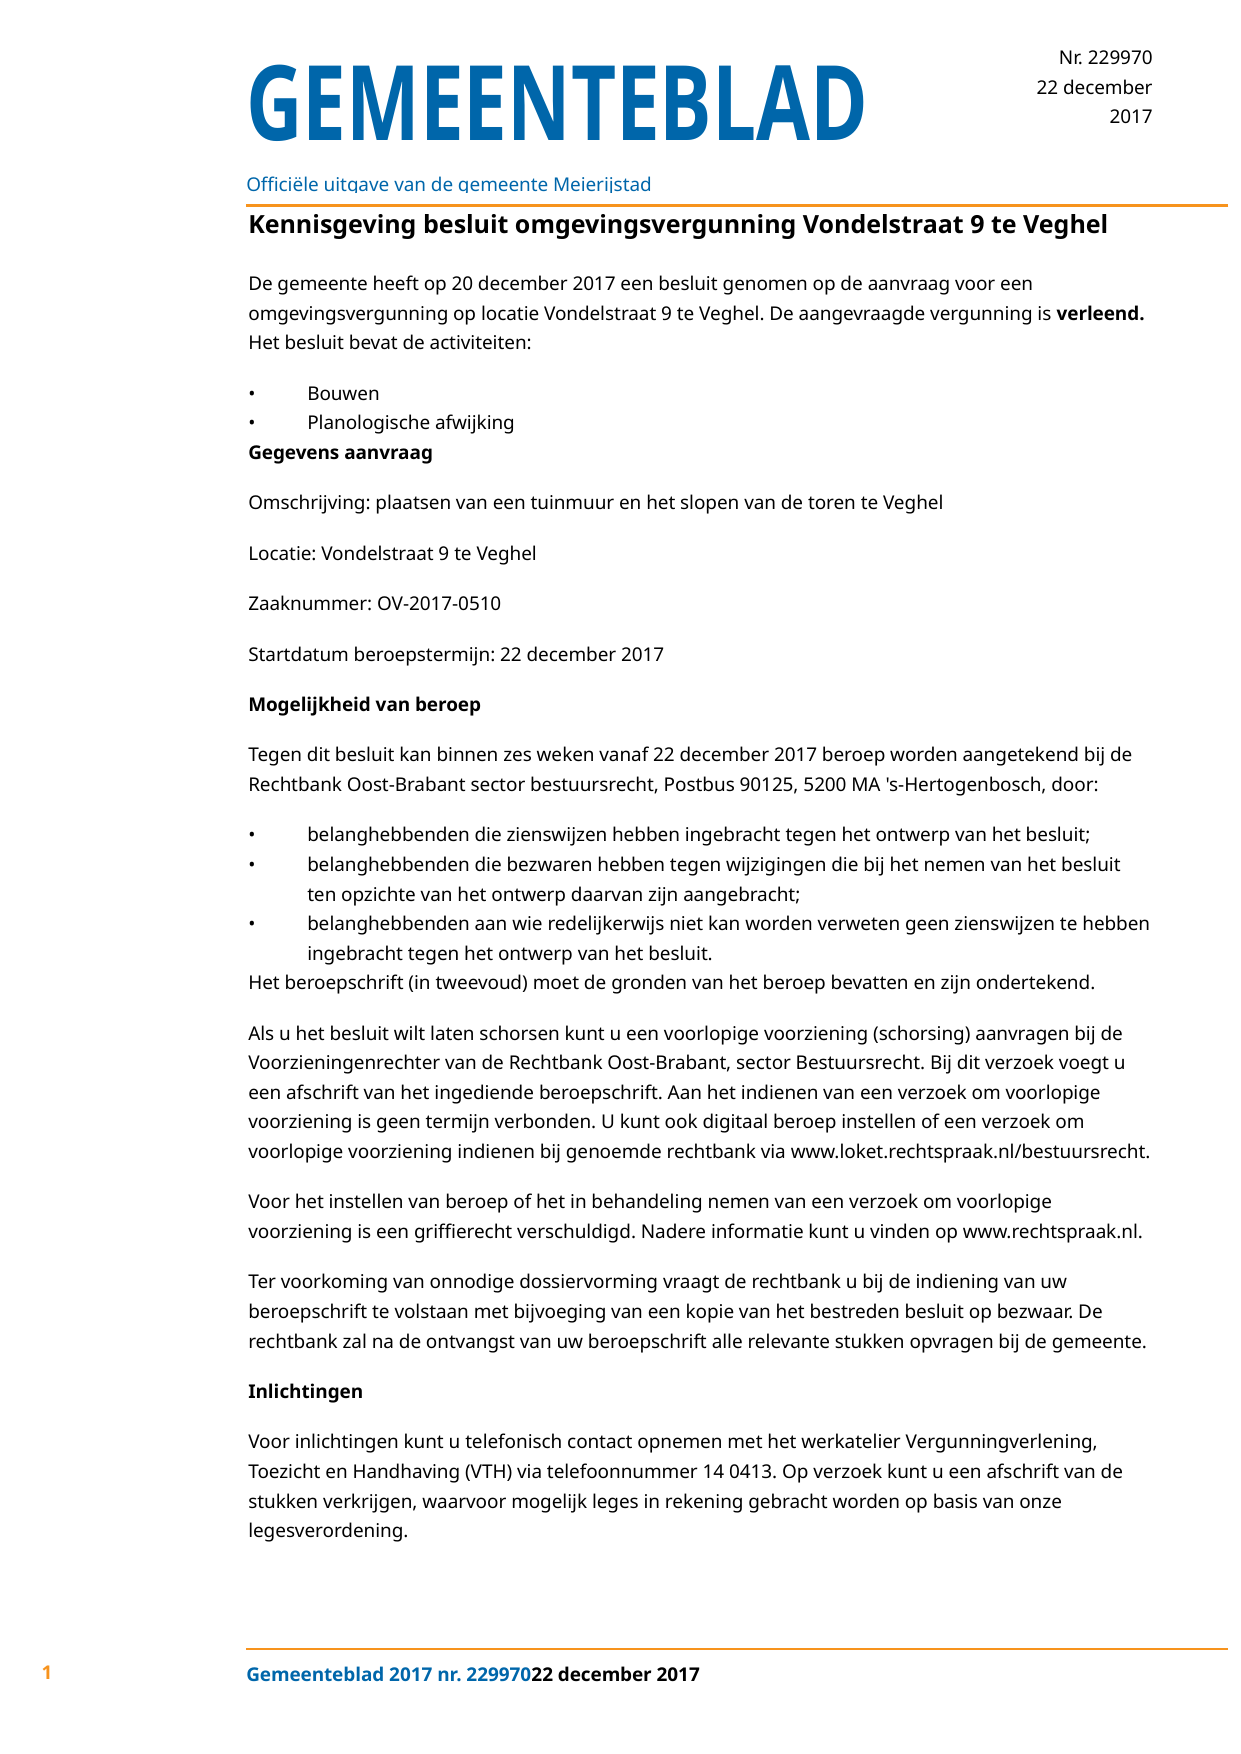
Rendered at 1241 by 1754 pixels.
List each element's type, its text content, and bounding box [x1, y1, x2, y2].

text Omschrijving: plaatsen van een tuinmuur en het slopen van de toren te Veghel [248, 489, 1152, 515]
list belanghebbenden aan wie redelijkerwijs niet kan worden verweten geen zienswijzen te hebben ingebracht tegen het ontwerp van het besluit. [248, 910, 1152, 966]
text Voor het instellen van beroep of het in behandeling nemen van een verzoek om voorlopige voorziening is een griffierecht verschuldigd. Nadere informatie kunt u vinden op www.rechtspraak.nl. [248, 1189, 1152, 1244]
text Startdatum beroepstermijn: 22 december 2017 [248, 641, 1152, 666]
text Zaaknummer: OV-2017-0510 [248, 590, 1152, 616]
text Ter voorkoming van onnodige dossiervorming vraagt de rechtbank u bij de indiening van uw beroepschrift te volstaan met bijvoeging van een kopie van het bestreden besluit op bezwaar. De rechtbank zal na de ontvangst van uw beroepschrift alle relevante stukken opvragen bij de gemeente. [248, 1269, 1152, 1353]
text Mogelijkheid van beroep [248, 691, 1152, 717]
list Planologische afwijking [248, 409, 1152, 435]
text Locatie: Vondelstraat 9 te Veghel [248, 540, 1152, 566]
list belanghebbenden die bezwaren hebben tegen wijzigingen die bij het nemen van het besluit ten opzichte van het ontwerp daarvan zijn aangebracht; [248, 851, 1152, 906]
text Kennisgeving besluit omgevingsvergunning Vondelstraat 9 te Veghel [248, 207, 1152, 241]
list Bouwen [248, 380, 1152, 406]
text Als u het besluit wilt laten schorsen kunt u een voorlopige voorziening (schorsing) aanvragen bij de Voorzieningenrechter van de Rechtbank Oost-Brabant, sector Bestuursrecht. Bij dit verzoek voegt u een afschrift van het ingediende beroepschrift. Aan het indienen van een verzoek om voorlopige voorziening is geen termijn verbonden. U kunt ook digitaal beroep instellen of een verzoek om voorlopige voorziening indienen bij genoemde rechtbank via www.loket.rechtspraak.nl/bestuursrecht. [248, 1020, 1152, 1164]
text Gegevens aanvraag [248, 439, 1152, 465]
text Voor inlichtingen kunt u telefonisch contact opnemen met het werkatelier Vergunningverlening, Toezicht en Handhaving (VTH) via telefoonnummer 14 0413. Op verzoek kunt u een afschrift van de stukken verkrijgen, waarvoor mogelijk leges in rekening gebracht worden op basis van onze legesverordening. [248, 1429, 1152, 1543]
text Tegen dit besluit kan binnen zes weken vanaf 22 december 2017 beroep worden aangetekend bij de Rechtbank Oost-Brabant sector bestuursrecht, Postbus 90125, 5200 MA 's-Hertogenbosch, door: [248, 742, 1152, 797]
text Inlichtingen [248, 1378, 1152, 1404]
picture [41, 47, 231, 172]
list belanghebbenden die zienswijzen hebben ingebracht tegen het ontwerp van het besluit; [248, 822, 1152, 847]
text De gemeente heeft op 20 december 2017 een besluit genomen op de aanvraag voor een omgevingsvergunning op locatie Vondelstraat 9 te Veghel. De aangevraagde vergunning is verleend. Het besluit bevat de activiteiten: [248, 270, 1152, 355]
text Het beroepschrift (in tweevoud) moet de gronden van het beroep bevatten en zijn ondertekend. [248, 969, 1152, 995]
